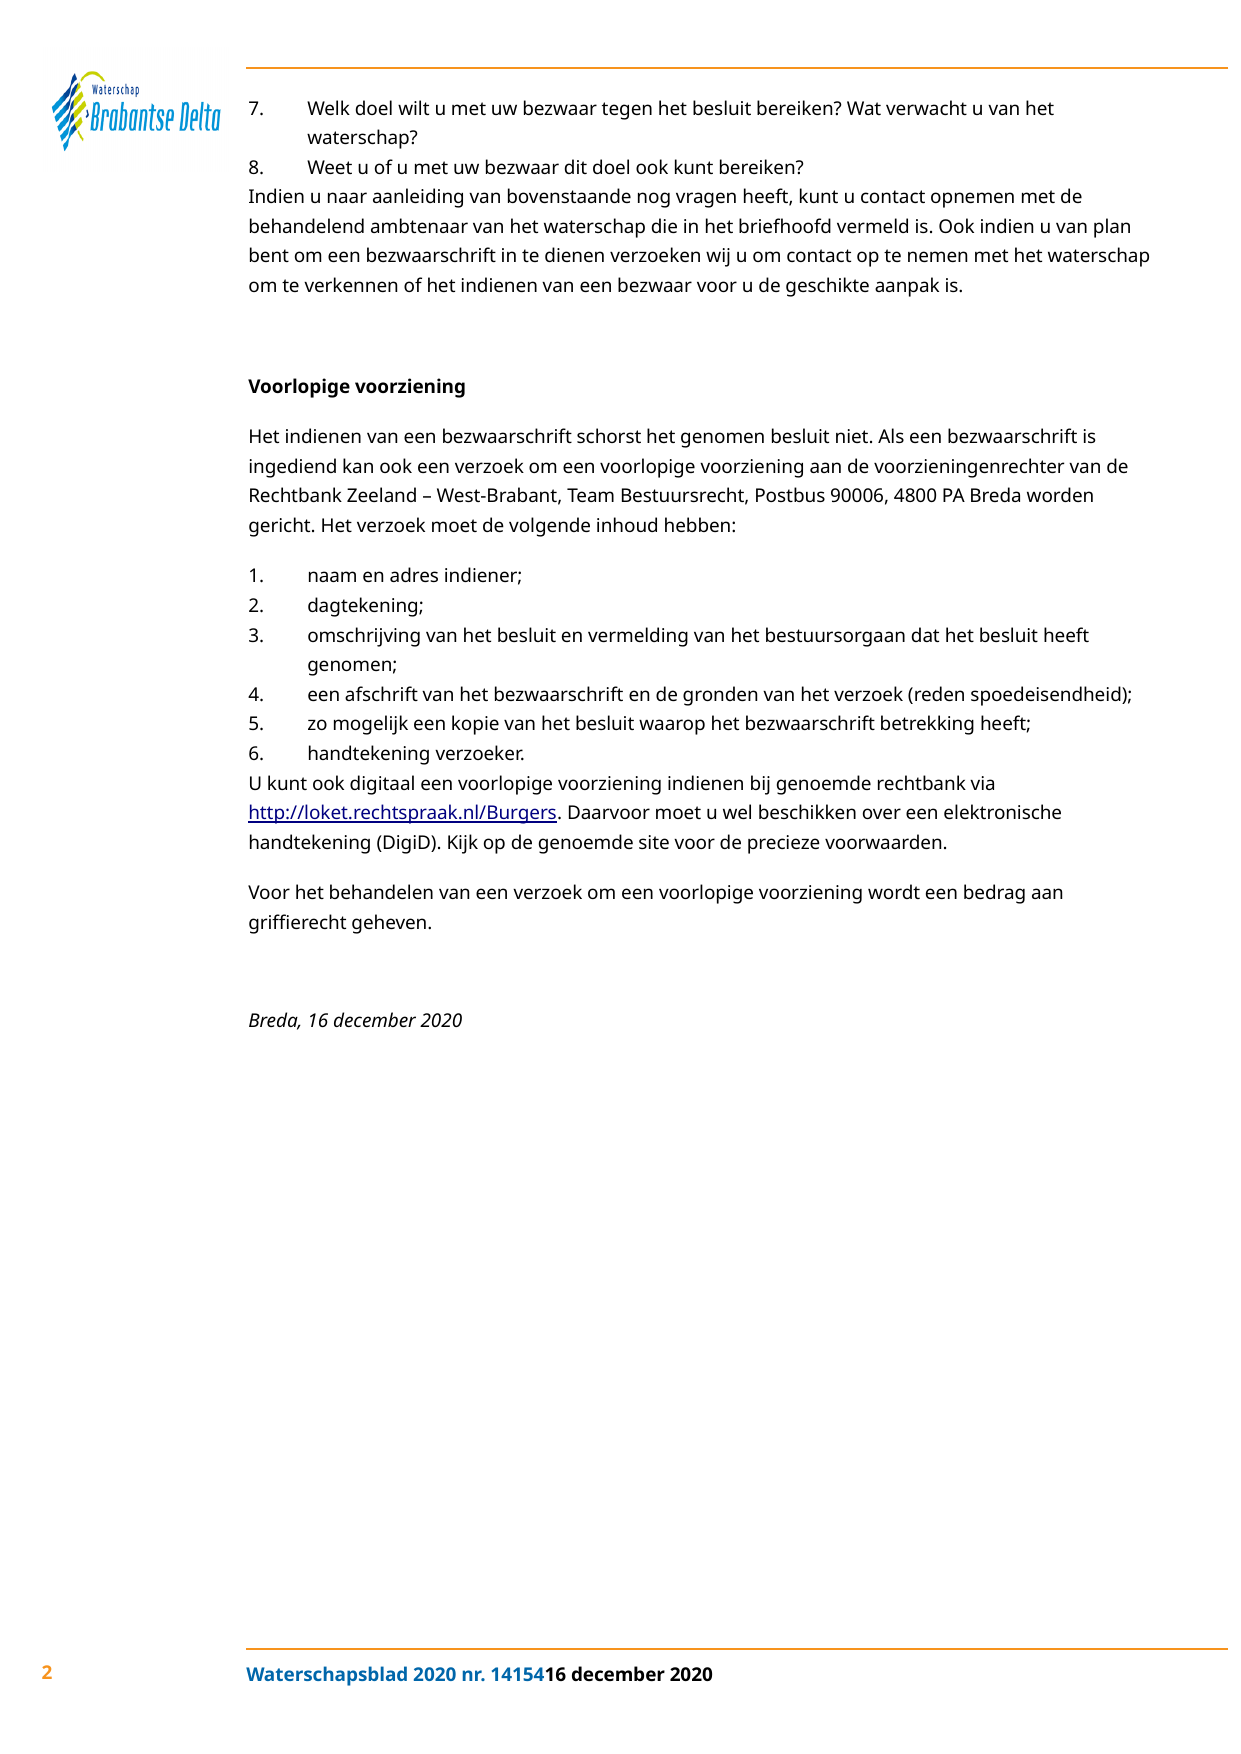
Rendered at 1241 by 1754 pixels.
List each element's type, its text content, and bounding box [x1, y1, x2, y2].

list handtekening verzoeker. [248, 740, 1152, 766]
list Welk doel wilt u met uw bezwaar tegen het besluit bereiken? Wat verwacht u van het waterschap? [248, 95, 1152, 150]
picture [41, 47, 231, 172]
text Voorlopige voorziening [248, 373, 1152, 399]
text Voor het behandelen van een verzoek om een voorlopige voorziening wordt een bedrag aan griffierecht geheven. [248, 879, 1152, 935]
list naam en adres indiener; [248, 563, 1152, 588]
text U kunt ook digitaal een voorlopige voorziening indienen bij genoemde rechtbank via http://loket.rechtspraak.nl/Burgers. Daarvoor moet u wel beschikken over een elektronische handtekening (DigiD). Kijk op de genoemde site voor de precieze voorwaarden. [248, 770, 1152, 855]
list Weet u of u met uw bezwaar dit doel ook kunt bereiken? [248, 154, 1152, 180]
list dagtekening; [248, 592, 1152, 618]
list een afschrift van het bezwaarschrift en de gronden van het verzoek (reden spoedeisendheid); [248, 681, 1152, 707]
text Breda, 16 december 2020 [248, 1007, 1152, 1033]
text Indien u naar aanleiding van bovenstaande nog vragen heeft, kunt u contact opnemen met de behandelend ambtenaar van het waterschap die in het briefhoofd vermeld is. Ook indien u van plan bent om een bezwaarschrift in te dienen verzoeken wij u om contact op te nemen met het waterschap om te verkennen of het indienen van een bezwaar voor u de geschikte aanpak is. [248, 183, 1152, 298]
list omschrijving van het besluit en vermelding van het bestuursorgaan dat het besluit heeft genomen; [248, 622, 1152, 677]
list zo mogelijk een kopie van het besluit waarop het bezwaarschrift betrekking heeft; [248, 711, 1152, 736]
text Het indienen van een bezwaarschrift schorst het genomen besluit niet. Als een bezwaarschrift is ingediend kan ook een verzoek om een voorlopige voorziening aan de voorzieningenrechter van de Rechtbank Zeeland – West-Brabant, Team Bestuursrecht, Postbus 90006, 4800 PA Breda worden gericht. Het verzoek moet de volgende inhoud hebben: [248, 423, 1152, 538]
